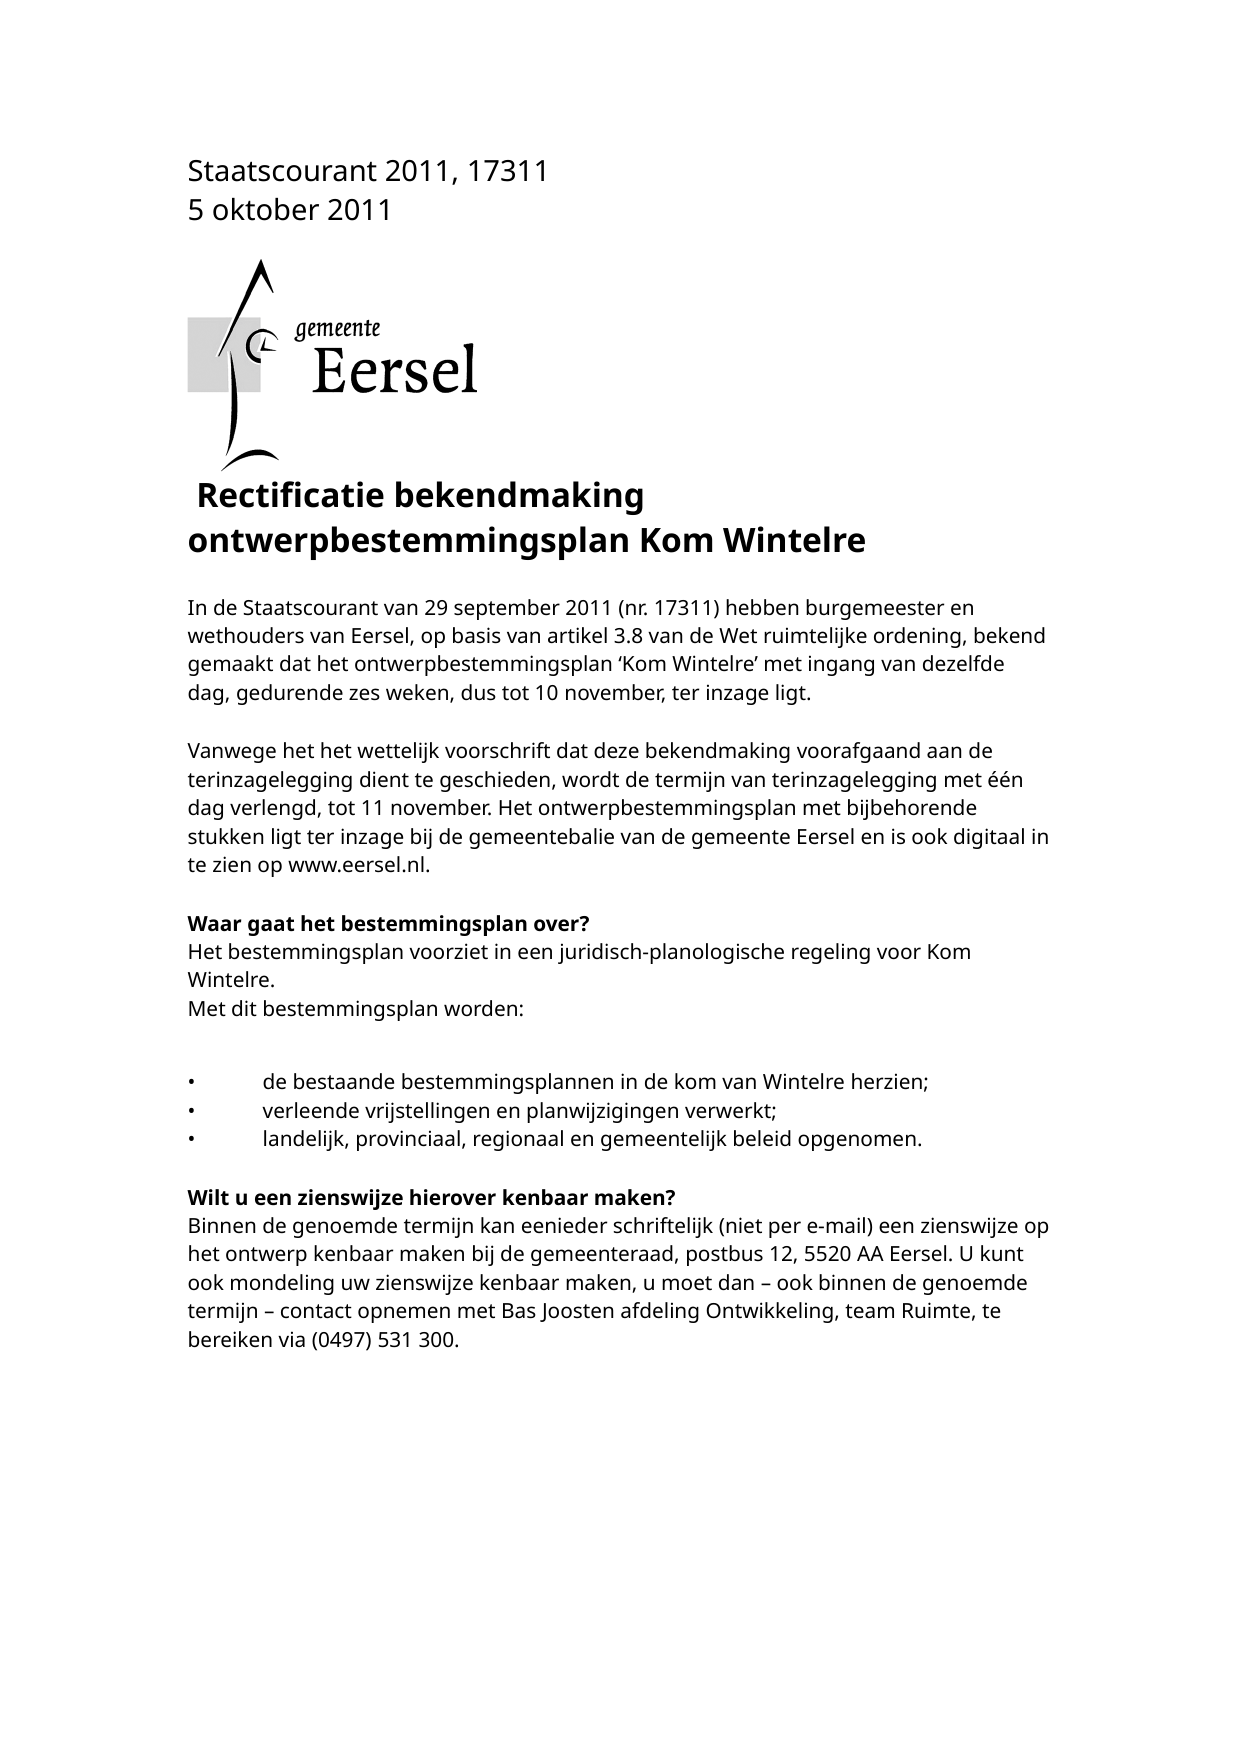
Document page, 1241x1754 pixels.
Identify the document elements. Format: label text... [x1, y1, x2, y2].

list de bestaande bestemmingsplannen in de kom van Wintelre herzien; [187, 1067, 1053, 1096]
text Staatscourant 2011, 17311 [187, 150, 1053, 190]
text 5 oktober 2011 [187, 190, 1053, 229]
list landelijk, provinciaal, regionaal en gemeentelijk beleid opgenomen. [187, 1124, 1053, 1153]
text Binnen de genoemde termijn kan eenieder schriftelijk (niet per e-mail) een zienswijze op het ontwerp kenbaar maken bij de gemeenteraad, postbus 12, 5520 AA Eersel. U kunt ook mondeling uw zienswijze kenbaar maken, u moet dan – ook binnen de genoemde termijn – contact opnemen met Bas Joosten afdeling Ontwikkeling, team Ruimte, te bereiken via (0497) 531 300. [187, 1211, 1053, 1353]
text Met dit bestemmingsplan worden: [187, 994, 1053, 1022]
picture [187, 258, 477, 472]
text Waar gaat het bestemmingsplan over? [187, 909, 1053, 937]
text Vanwege het het wettelijk voorschrift dat deze bekendmaking voorafgaand aan de terinzagelegging dient te geschieden, wordt de termijn van terinzagelegging met één dag verlengd, tot 11 november. Het ontwerpbestemmingsplan met bijbehorende stukken ligt ter inzage bij de gemeentebalie van de gemeente Eersel en is ook digitaal in te zien op www.eersel.nl. [187, 736, 1053, 879]
text Wilt u een zienswijze hierover kenbaar maken? [187, 1183, 1053, 1211]
list verleende vrijstellingen en planwijzigingen verwerkt; [187, 1096, 1053, 1124]
text In de Staatscourant van 29 september 2011 (nr. 17311) hebben burgemeester en wethouders van Eersel, op basis van artikel 3.8 van de Wet ruimtelijke ordening, bekend gemaakt dat het ontwerpbestemmingsplan ‘Kom Wintelre’ met ingang van dezelfde dag, gedurende zes weken, dus tot 10 november, ter inzage ligt. [187, 593, 1053, 706]
subtitle Rectificatie bekendmaking ontwerpbestemmingsplan Kom Wintelre [187, 271, 1053, 563]
text Het bestemmingsplan voorziet in een juridisch-planologische regeling voor Kom Wintelre. [187, 937, 1053, 994]
